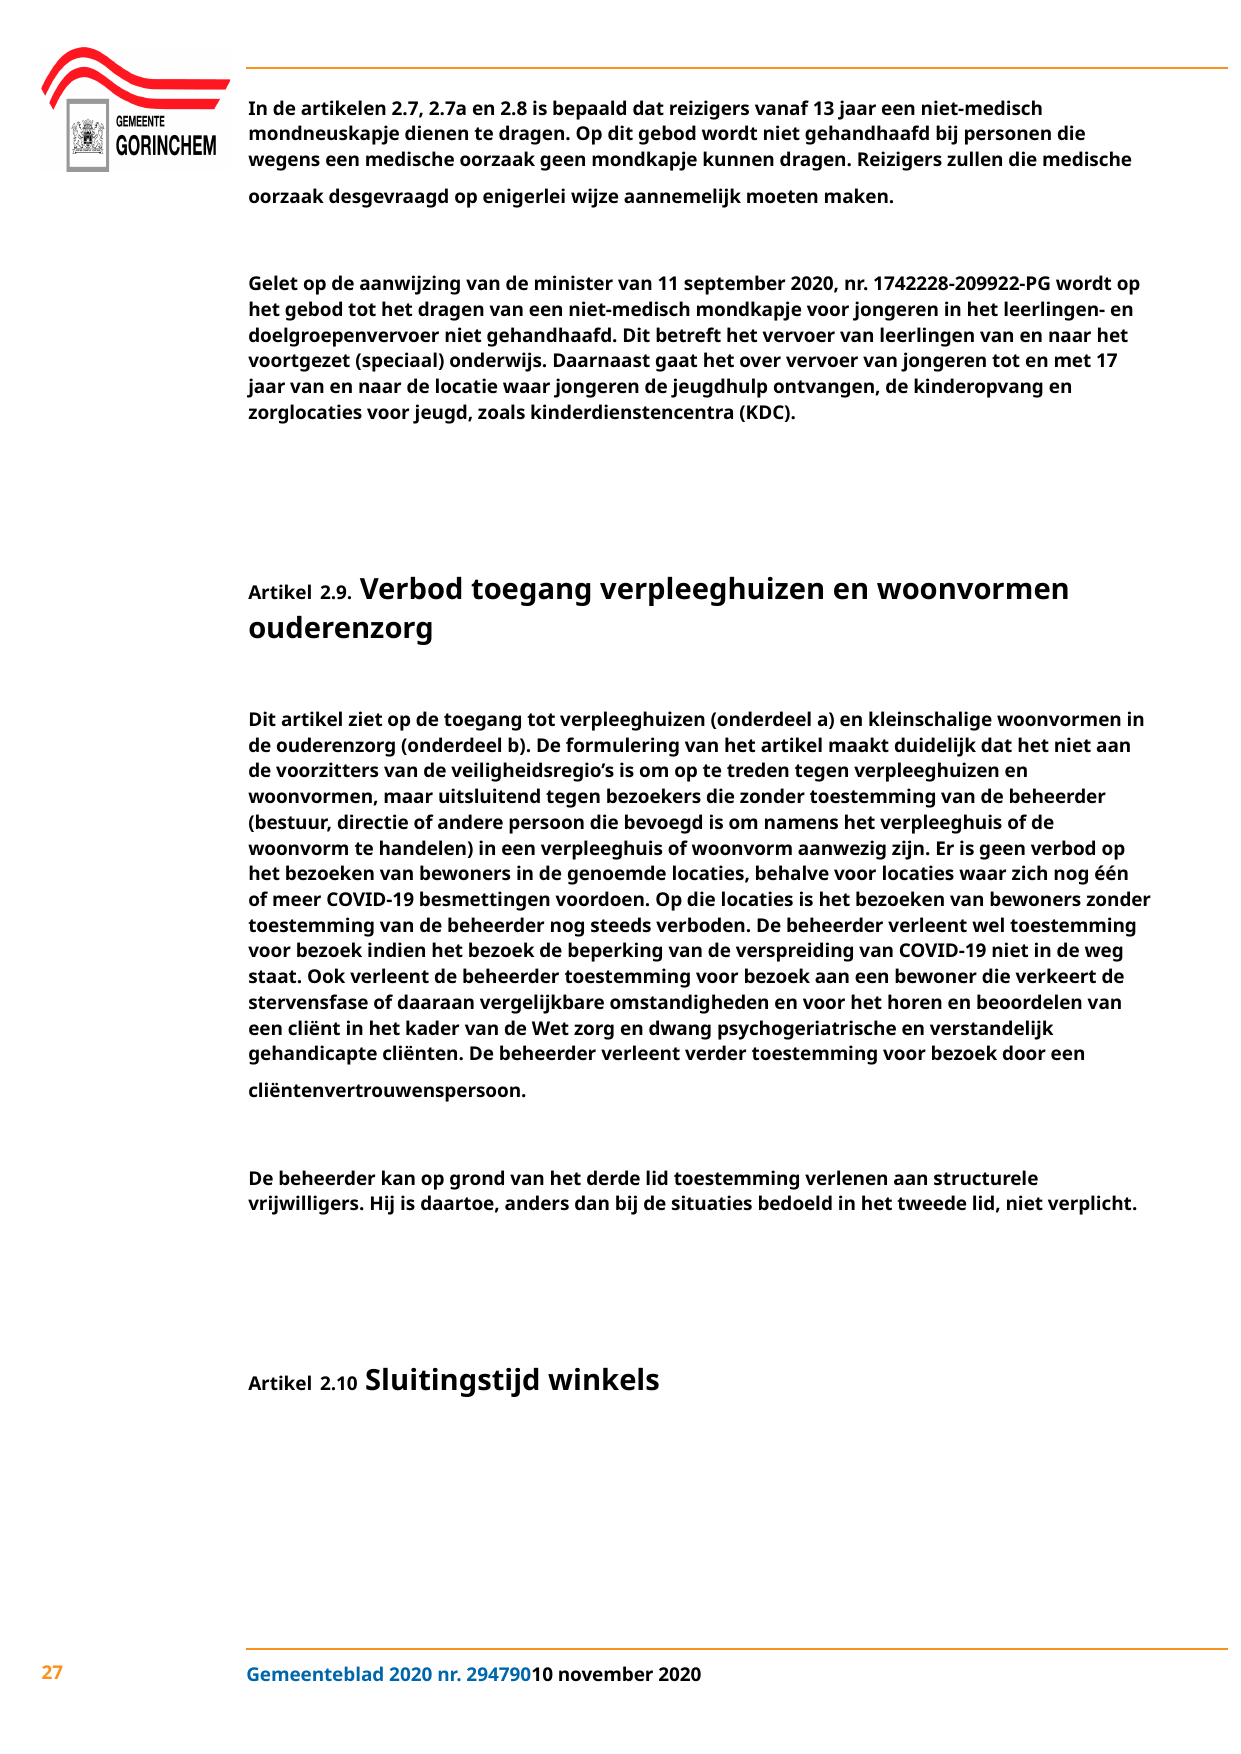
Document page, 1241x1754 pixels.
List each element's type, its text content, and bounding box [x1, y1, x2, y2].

text Artikel 2.9. Verbod toegang verpleeghuizen en woonvormen ouderenzorg [248, 568, 1152, 647]
text De beheerder kan op grond van het derde lid toestemming verlenen aan structurele vrijwilligers. Hij is daartoe, anders dan bij de situaties bedoeld in het tweede lid, niet verplicht. [248, 1165, 1152, 1216]
picture [41, 47, 231, 172]
text Artikel 2.10 Sluitingstijd winkels [248, 1359, 1152, 1399]
text Dit artikel ziet op de toegang tot verpleeghuizen (onderdeel a) en kleinschalige woonvormen in de ouderenzorg (onderdeel b). De formulering van het artikel maakt duidelijk dat het niet aan de voorzitters van de veiligheidsregio’s is om op te treden tegen verpleeghuizen en woonvormen, maar uitsluitend tegen bezoekers die zonder toestemming van de beheerder (bestuur, directie of andere persoon die bevoegd is om namens het verpleeghuis of de woonvorm te handelen) in een verpleeghuis of woonvorm aanwezig zijn. Er is geen verbod op het bezoeken van bewoners in de genoemde locaties, behalve voor locaties waar zich nog één of meer COVID-19 besmettingen voordoen. Op die locaties is het bezoeken van bewoners zonder toestemming van de beheerder nog steeds verboden. De beheerder verleent wel toestemming voor bezoek indien het bezoek de beperking van de verspreiding van COVID-19 niet in de weg staat. Ook verleent de beheerder toestemming voor bezoek aan een bewoner die verkeert de stervensfase of daaraan vergelijkbare omstandigheden en voor het horen en beoordelen van een cliënt in het kader van de Wet zorg en dwang psychogeriatrische en verstandelijk gehandicapte cliënten. De beheerder verleent verder toestemming voor bezoek door een cliëntenvertrouwenspersoon. [248, 706, 1152, 1106]
text In de artikelen 2.7, 2.7a en 2.8 is bepaald dat reizigers vanaf 13 jaar een niet-medisch mondneuskapje dienen te dragen. Op dit gebod wordt niet gehandhaafd bij personen die wegens een medische oorzaak geen mondkapje kunnen dragen. Reizigers zullen die medische oorzaak desgevraagd op enigerlei wijze aannemelijk moeten maken. [248, 95, 1152, 212]
text Gelet op de aanwijzing van de minister van 11 september 2020, nr. 1742228-209922-PG wordt op het gebod tot het dragen van een niet-medisch mondkapje voor jongeren in het leerlingen- en doelgroepenvervoer niet gehandhaafd. Dit betreft het vervoer van leerlingen van en naar het voortgezet (speciaal) onderwijs. Daarnaast gaat het over vervoer van jongeren tot en met 17 jaar van en naar de locatie waar jongeren de jeugdhulp ontvangen, de kinderopvang en zorglocaties voor jeugd, zoals kinderdienstencentra (KDC). [248, 270, 1152, 425]
